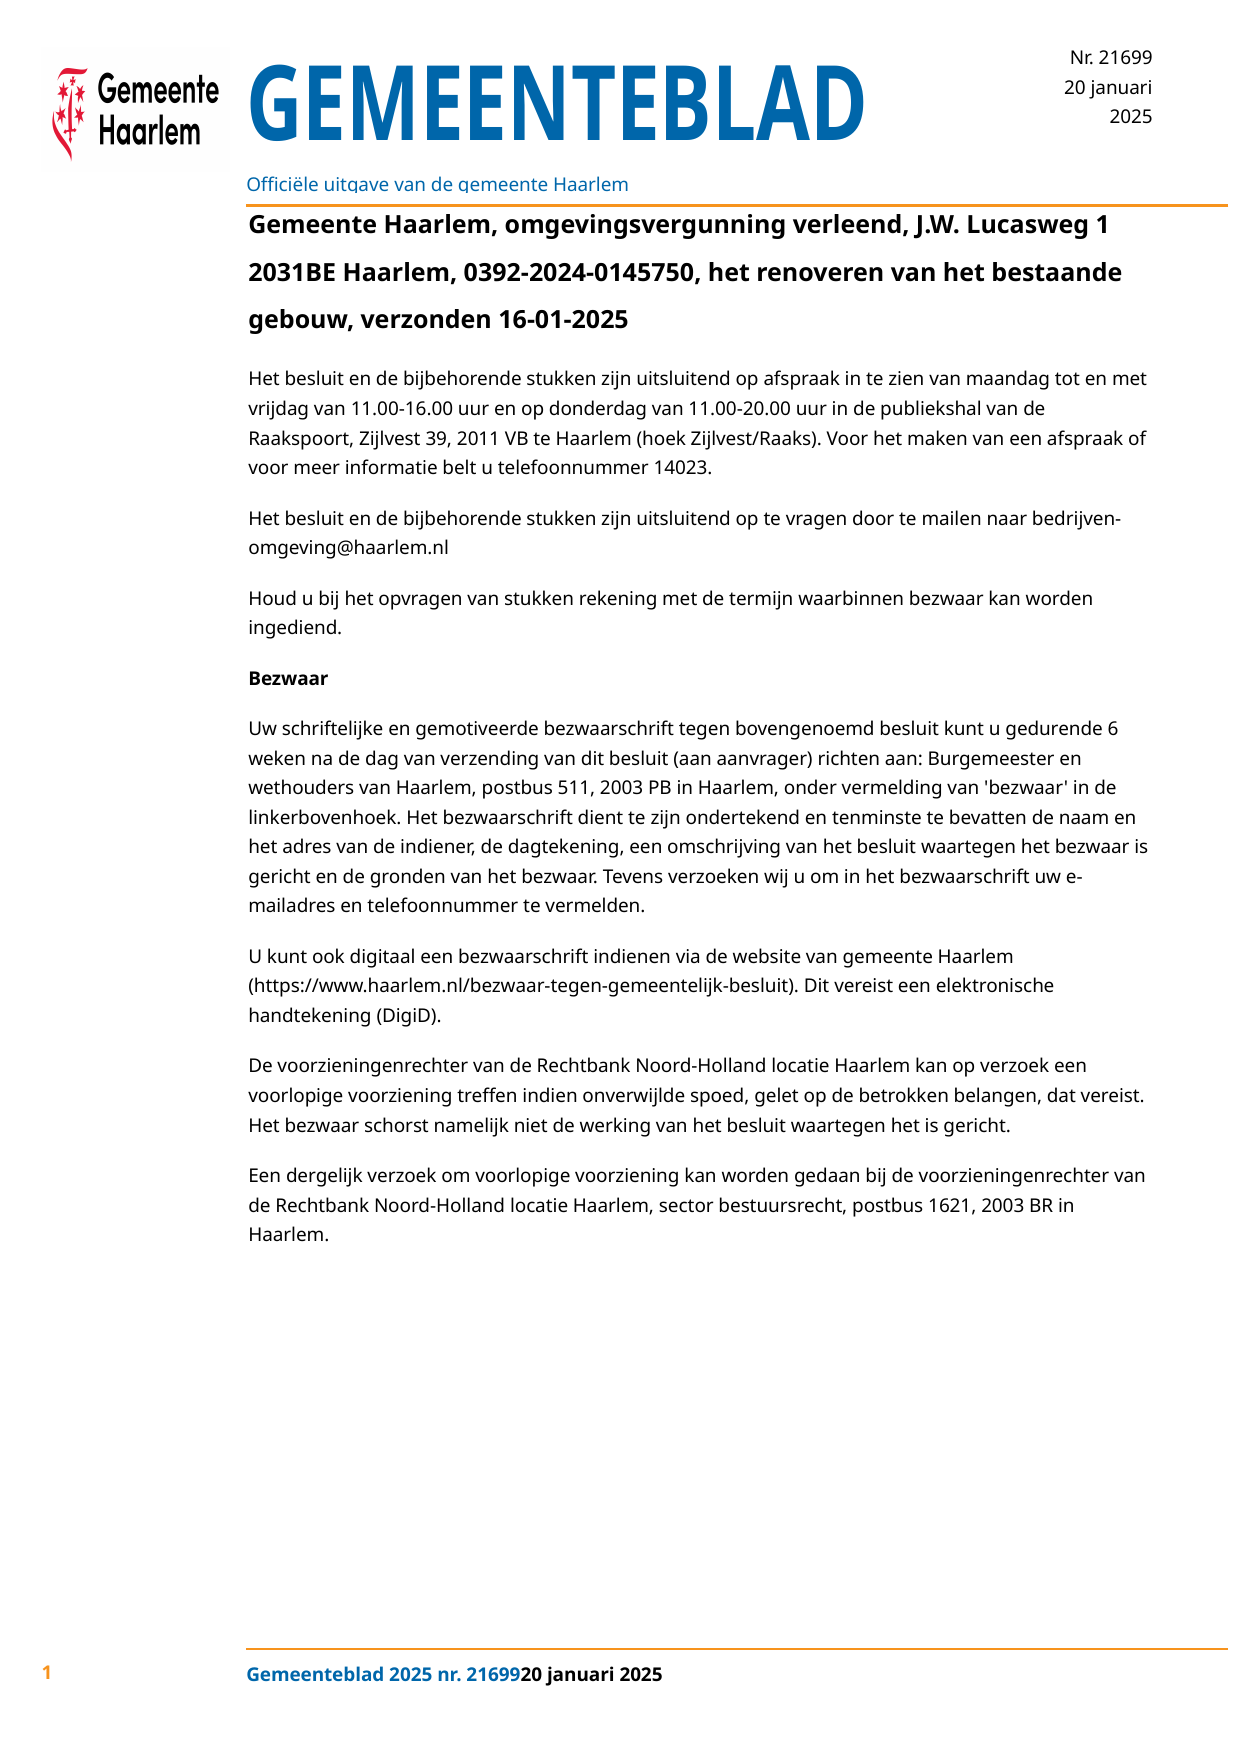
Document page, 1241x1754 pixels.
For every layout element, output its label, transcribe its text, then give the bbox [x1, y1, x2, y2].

text Gemeente Haarlem, omgevingsvergunning verleend, J.W. Lucasweg 1 2031BE Haarlem, 0392-2024-0145750, het renoveren van het bestaande gebouw, verzonden 16-01-2025 [248, 207, 1152, 336]
text Het besluit en de bijbehorende stukken zijn uitsluitend op afspraak in te zien van maandag tot en met vrijdag van 11.00-16.00 uur en op donderdag van 11.00-20.00 uur in de publiekshal van de Raakspoort, Zijlvest 39, 2011 VB te Haarlem (hoek Zijlvest/Raaks). Voor het maken van een afspraak of voor meer informatie belt u telefoonnummer 14023. [248, 366, 1152, 480]
text Bezwaar [248, 665, 1152, 690]
text Uw schriftelijke en gemotiveerde bezwaarschrift tegen bovengenoemd besluit kunt u gedurende 6 weken na de dag van verzending van dit besluit (aan aanvrager) richten aan: Burgemeester en wethouders van Haarlem, postbus 511, 2003 PB in Haarlem, onder vermelding van 'bezwaar' in de linkerbovenhoek. Het bezwaarschrift dient te zijn ondertekend en tenminste te bevatten de naam en het adres van de indiener, de dagtekening, een omschrijving van het besluit waartegen het bezwaar is gericht en de gronden van het bezwaar. Tevens verzoeken wij u om in het bezwaarschrift uw e-mailadres en telefoonnummer te vermelden. [248, 715, 1152, 918]
picture [41, 47, 231, 172]
text Een dergelijk verzoek om voorlopige voorziening kan worden gedaan bij de voorzieningenrechter van de Rechtbank Noord-Holland locatie Haarlem, sector bestuursrecht, postbus 1621, 2003 BR in Haarlem. [248, 1162, 1152, 1247]
text De voorzieningenrechter van de Rechtbank Noord-Holland locatie Haarlem kan op verzoek een voorlopige voorziening treffen indien onverwijlde spoed, gelet op de betrokken belangen, dat vereist. Het bezwaar schorst namelijk niet de werking van het besluit waartegen het is gericht. [248, 1053, 1152, 1137]
text U kunt ook digitaal een bezwaarschrift indienen via de website van gemeente Haarlem (https://www.haarlem.nl/bezwaar-tegen-gemeentelijk-besluit). Dit vereist een elektronische handtekening (DigiD). [248, 943, 1152, 1028]
text Het besluit en de bijbehorende stukken zijn uitsluitend op te vragen door te mailen naar bedrijven-omgeving@haarlem.nl [248, 505, 1152, 560]
text Houd u bij het opvragen van stukken rekening met de termijn waarbinnen bezwaar kan worden ingediend. [248, 585, 1152, 640]
